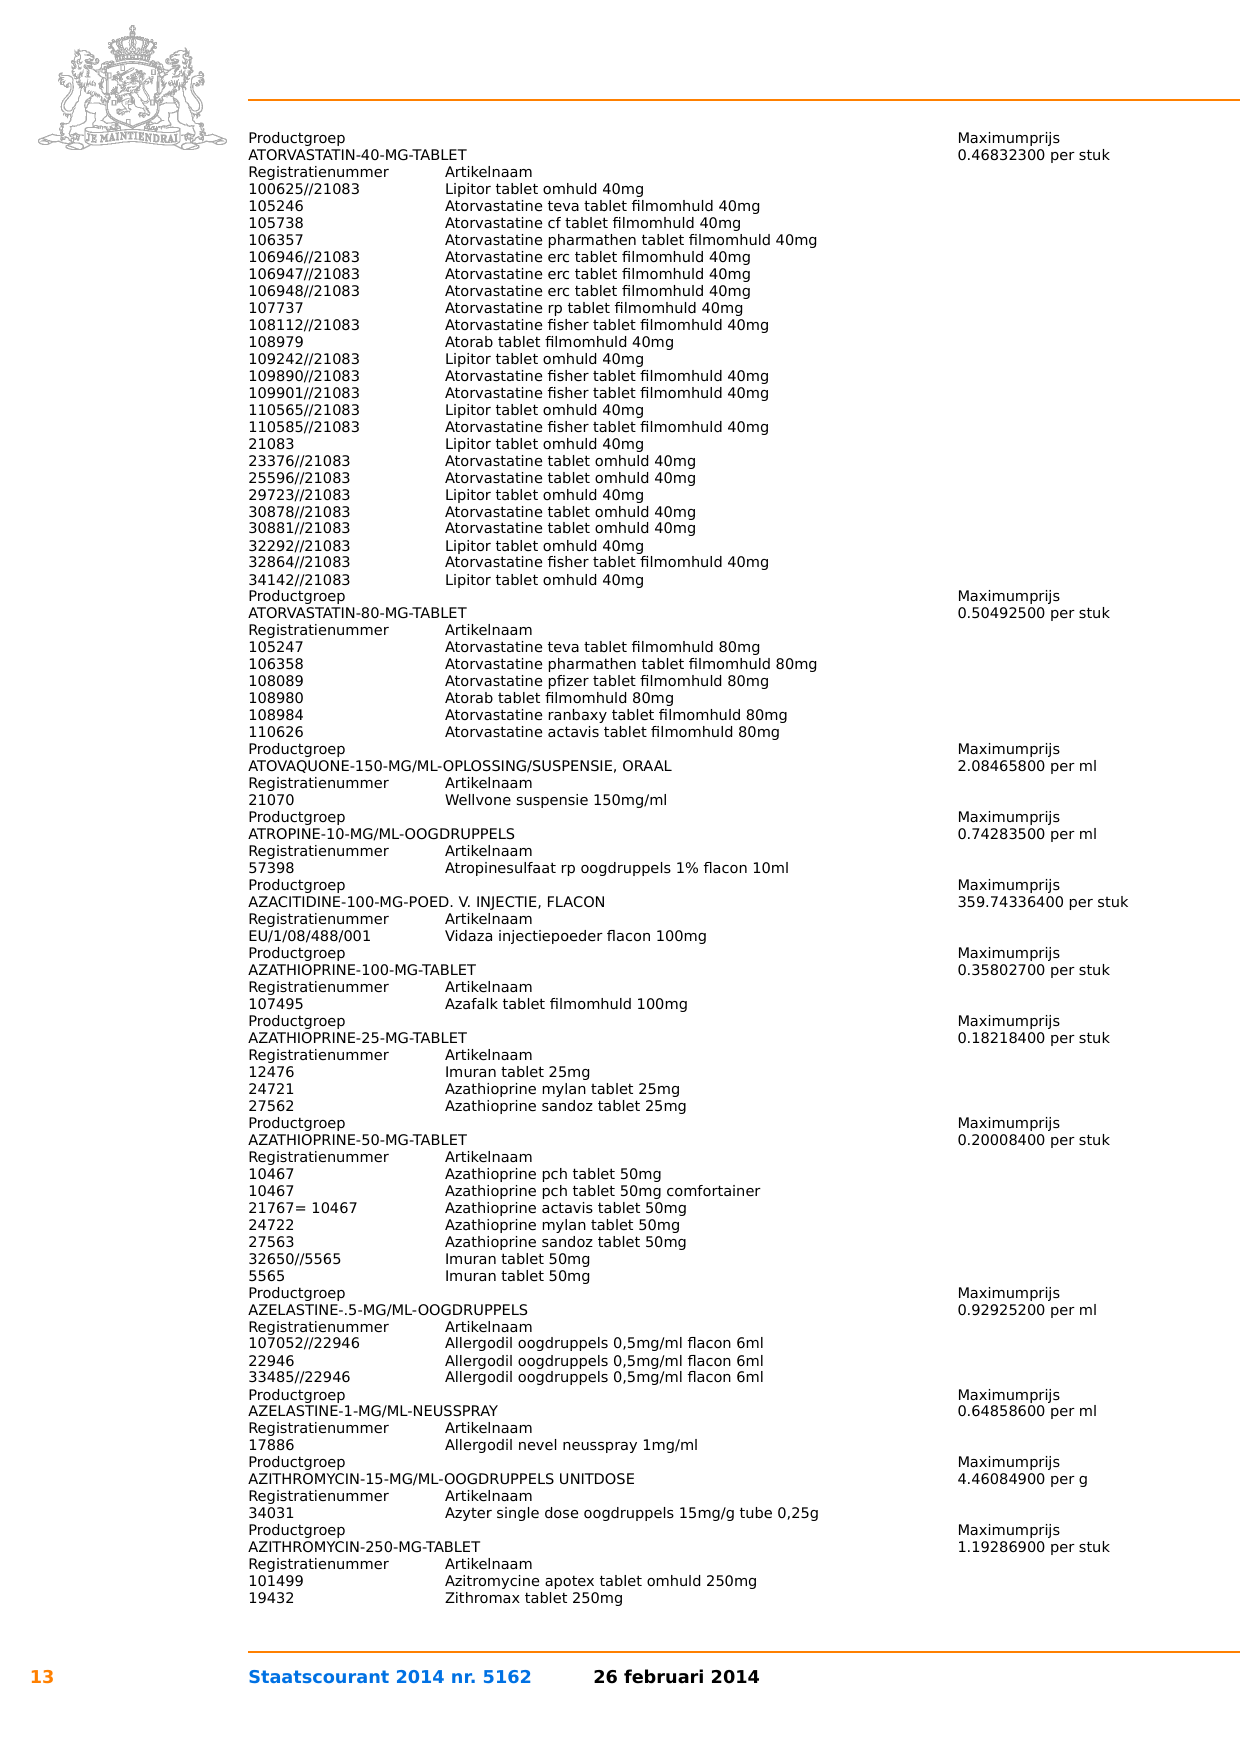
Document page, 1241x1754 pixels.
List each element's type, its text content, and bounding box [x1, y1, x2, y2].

table_cell Atorvastatine tablet omhuld 40mg [439, 504, 951, 520]
table_cell [951, 1064, 1163, 1081]
table_cell Productgroep [248, 809, 439, 826]
table_cell 106946//21083 [248, 249, 439, 266]
table_cell Artikelnaam [439, 164, 951, 181]
table_cell 10467 [248, 1183, 439, 1199]
table_cell [951, 1488, 1163, 1505]
table_cell Maximumprijs [951, 588, 1163, 605]
table_cell Registratienummer [248, 622, 439, 639]
table_cell [951, 1149, 1163, 1166]
table_cell [951, 215, 1163, 232]
table_cell [951, 1081, 1163, 1098]
table_cell Atorvastatine pharmathen tablet filmomhuld 40mg [439, 232, 951, 249]
table_cell 21767= 10467 [248, 1200, 439, 1217]
table_cell AZELASTINE-1-MG/ML-NEUSSPRAY [248, 1403, 951, 1420]
table_cell [951, 1335, 1163, 1352]
table_cell [951, 1268, 1163, 1284]
table_cell [951, 979, 1163, 996]
table_cell Registratienummer [248, 911, 439, 928]
table_cell Registratienummer [248, 843, 439, 860]
table_cell 0.18218400 per stuk [951, 1030, 1163, 1047]
table_cell [951, 1353, 1163, 1369]
table_cell 108089 [248, 673, 439, 690]
table_cell Artikelnaam [439, 1319, 951, 1335]
table_cell [439, 1013, 951, 1030]
table_cell 32650//5565 [248, 1251, 439, 1267]
table_cell [439, 1115, 951, 1132]
table_cell [951, 792, 1163, 809]
table_cell 30881//21083 [248, 520, 439, 537]
table_cell Productgroep [248, 1013, 439, 1030]
table_cell [951, 419, 1163, 436]
table_cell Lipitor tablet omhuld 40mg [439, 351, 951, 368]
table_cell [951, 300, 1163, 317]
table_cell 22946 [248, 1353, 439, 1369]
table_cell Maximumprijs [951, 1454, 1163, 1471]
table_cell [951, 368, 1163, 384]
table_cell [951, 724, 1163, 741]
table_cell 106358 [248, 656, 439, 673]
table_cell Maximumprijs [951, 1285, 1163, 1301]
table_cell Lipitor tablet omhuld 40mg [439, 486, 951, 503]
table_cell 0.92925200 per ml [951, 1301, 1163, 1318]
table_cell [951, 1217, 1163, 1233]
table_cell [951, 571, 1163, 588]
table_cell [951, 164, 1163, 181]
table_cell [951, 283, 1163, 300]
table_cell [951, 707, 1163, 724]
table_cell Lipitor tablet omhuld 40mg [439, 436, 951, 452]
table_cell 107495 [248, 996, 439, 1013]
table_cell Maximumprijs [951, 1013, 1163, 1030]
table_cell ATROPINE-10-MG/ML-OOGDRUPPELS [248, 826, 951, 843]
table_cell Atorvastatine teva tablet filmomhuld 40mg [439, 198, 951, 215]
table_cell 109242//21083 [248, 351, 439, 368]
table_cell 21083 [248, 436, 439, 452]
table_cell Atorvastatine erc tablet filmomhuld 40mg [439, 249, 951, 266]
table_cell [951, 1251, 1163, 1267]
table_cell [951, 1420, 1163, 1437]
table_cell Atorvastatine actavis tablet filmomhuld 80mg [439, 724, 951, 741]
table_cell [951, 351, 1163, 368]
table_cell Productgroep [248, 741, 439, 758]
table_cell Maximumprijs [951, 945, 1163, 962]
table_cell 106948//21083 [248, 283, 439, 300]
table_cell Azyter single dose oogdruppels 15mg/g tube 0,25g [439, 1505, 951, 1522]
table_cell [951, 1369, 1163, 1386]
table_cell 105738 [248, 215, 439, 232]
table_cell 32292//21083 [248, 538, 439, 554]
table_cell Allergodil oogdruppels 0,5mg/ml flacon 6ml [439, 1353, 951, 1369]
table_cell Artikelnaam [439, 622, 951, 639]
table_cell Artikelnaam [439, 1556, 951, 1573]
table_cell [439, 809, 951, 826]
table_cell [951, 996, 1163, 1013]
table_cell 1.19286900 per stuk [951, 1539, 1163, 1556]
table_cell Atorvastatine teva tablet filmomhuld 80mg [439, 639, 951, 656]
table_cell Productgroep [248, 1285, 439, 1301]
table_cell Maximumprijs [951, 1115, 1163, 1132]
table_cell AZATHIOPRINE-100-MG-TABLET [248, 962, 951, 979]
table_cell [951, 504, 1163, 520]
table_cell [951, 266, 1163, 283]
table_cell 5565 [248, 1268, 439, 1284]
table_cell Productgroep [248, 877, 439, 894]
table_cell 108979 [248, 334, 439, 351]
table_cell Azathioprine sandoz tablet 50mg [439, 1234, 951, 1251]
table_cell 29723//21083 [248, 486, 439, 503]
table_cell Atorvastatine tablet omhuld 40mg [439, 520, 951, 537]
table_cell 19432 [248, 1590, 439, 1607]
table_cell [951, 928, 1163, 945]
table_cell ATOVAQUONE-150-MG/ML-OPLOSSING/SUSPENSIE, ORAAL [248, 758, 951, 775]
table_cell 12476 [248, 1064, 439, 1081]
table_cell Atorvastatine fisher tablet filmomhuld 40mg [439, 368, 951, 384]
table_cell Artikelnaam [439, 1420, 951, 1437]
table_cell Productgroep [248, 1115, 439, 1132]
table_cell Productgroep [248, 130, 439, 147]
table_cell [951, 385, 1163, 402]
table_cell 0.64858600 per ml [951, 1403, 1163, 1420]
table_cell Azathioprine sandoz tablet 25mg [439, 1098, 951, 1115]
table_cell 106357 [248, 232, 439, 249]
table_cell 0.20008400 per stuk [951, 1132, 1163, 1149]
table_cell 27563 [248, 1234, 439, 1251]
picture [38, 25, 227, 150]
table_cell [951, 538, 1163, 554]
table_cell Maximumprijs [951, 130, 1163, 147]
table_cell Atropinesulfaat rp oogdruppels 1% flacon 10ml [439, 860, 951, 877]
table_cell 4.46084900 per g [951, 1471, 1163, 1488]
table_cell Azathioprine actavis tablet 50mg [439, 1200, 951, 1217]
table_cell [951, 453, 1163, 469]
table_cell 24721 [248, 1081, 439, 1098]
table_cell Registratienummer [248, 1488, 439, 1505]
table_cell 107052//22946 [248, 1335, 439, 1352]
table_cell [951, 860, 1163, 877]
table_cell [951, 1319, 1163, 1335]
table_cell [439, 741, 951, 758]
table_cell Azafalk tablet filmomhuld 100mg [439, 996, 951, 1013]
table_cell [439, 1522, 951, 1539]
table_cell 24722 [248, 1217, 439, 1233]
table_cell 25596//21083 [248, 470, 439, 486]
table_cell [951, 673, 1163, 690]
table_cell Maximumprijs [951, 1386, 1163, 1403]
table_cell 105247 [248, 639, 439, 656]
table_cell Registratienummer [248, 1047, 439, 1064]
table_cell 0.46832300 per stuk [951, 147, 1163, 164]
table_cell [439, 130, 951, 147]
table_cell Lipitor tablet omhuld 40mg [439, 402, 951, 418]
table_cell 0.35802700 per stuk [951, 962, 1163, 979]
table_cell Azathioprine pch tablet 50mg [439, 1166, 951, 1183]
table_cell [951, 1098, 1163, 1115]
table_cell Atorvastatine erc tablet filmomhuld 40mg [439, 266, 951, 283]
table_cell Atorvastatine fisher tablet filmomhuld 40mg [439, 419, 951, 436]
table_cell Allergodil oogdruppels 0,5mg/ml flacon 6ml [439, 1335, 951, 1352]
table_cell [951, 656, 1163, 673]
table_cell [951, 911, 1163, 928]
table_cell 101499 [248, 1573, 439, 1590]
table_cell Lipitor tablet omhuld 40mg [439, 571, 951, 588]
table_cell 105246 [248, 198, 439, 215]
table_cell Maximumprijs [951, 877, 1163, 894]
table_cell [951, 317, 1163, 334]
table_cell Atorab tablet filmomhuld 40mg [439, 334, 951, 351]
table_cell Registratienummer [248, 1556, 439, 1573]
table_cell Productgroep [248, 588, 439, 605]
table_cell [439, 1454, 951, 1471]
table_cell 21070 [248, 792, 439, 809]
table_cell Lipitor tablet omhuld 40mg [439, 538, 951, 554]
table_cell Allergodil oogdruppels 0,5mg/ml flacon 6ml [439, 1369, 951, 1386]
table_cell Registratienummer [248, 1319, 439, 1335]
table_cell 106947//21083 [248, 266, 439, 283]
table_cell 109890//21083 [248, 368, 439, 384]
table_cell Artikelnaam [439, 775, 951, 792]
table_cell Atorvastatine fisher tablet filmomhuld 40mg [439, 317, 951, 334]
table_cell Lipitor tablet omhuld 40mg [439, 181, 951, 198]
table_cell Atorvastatine cf tablet filmomhuld 40mg [439, 215, 951, 232]
table_cell 110565//21083 [248, 402, 439, 418]
table_cell Vidaza injectiepoeder flacon 100mg [439, 928, 951, 945]
table_cell [951, 1573, 1163, 1590]
table_cell 32864//21083 [248, 554, 439, 571]
table_cell Maximumprijs [951, 741, 1163, 758]
table_cell [951, 1437, 1163, 1454]
table_cell Atorvastatine rp tablet filmomhuld 40mg [439, 300, 951, 317]
table_cell Atorvastatine pfizer tablet filmomhuld 80mg [439, 673, 951, 690]
table_cell Maximumprijs [951, 1522, 1163, 1539]
table_cell Productgroep [248, 1454, 439, 1471]
table_cell [951, 1200, 1163, 1217]
table_cell [951, 690, 1163, 707]
table_cell Artikelnaam [439, 1149, 951, 1166]
table_cell [951, 1505, 1163, 1522]
table_cell [951, 232, 1163, 249]
table_cell Azathioprine mylan tablet 50mg [439, 1217, 951, 1233]
table_cell [951, 334, 1163, 351]
table_cell Atorab tablet filmomhuld 80mg [439, 690, 951, 707]
table_cell 108112//21083 [248, 317, 439, 334]
table_cell [439, 1386, 951, 1403]
table_cell Registratienummer [248, 1420, 439, 1437]
table_cell 30878//21083 [248, 504, 439, 520]
table_cell 359.74336400 per stuk [951, 894, 1163, 911]
table_cell Allergodil nevel neusspray 1mg/ml [439, 1437, 951, 1454]
table_cell [951, 436, 1163, 452]
table_cell AZITHROMYCIN-250-MG-TABLET [248, 1539, 951, 1556]
table_cell [951, 554, 1163, 571]
table_cell [951, 1556, 1163, 1573]
table_cell Atorvastatine tablet omhuld 40mg [439, 453, 951, 469]
table_cell [439, 877, 951, 894]
table_cell 33485//22946 [248, 1369, 439, 1386]
table_cell AZATHIOPRINE-50-MG-TABLET [248, 1132, 951, 1149]
table_cell [951, 470, 1163, 486]
table_cell Productgroep [248, 1386, 439, 1403]
table_cell Artikelnaam [439, 843, 951, 860]
table_cell Imuran tablet 50mg [439, 1268, 951, 1284]
table_cell [951, 181, 1163, 198]
table_cell Azitromycine apotex tablet omhuld 250mg [439, 1573, 951, 1590]
table_cell ATORVASTATIN-40-MG-TABLET [248, 147, 951, 164]
table_cell EU/1/08/488/001 [248, 928, 439, 945]
table_cell [951, 639, 1163, 656]
table_cell [951, 1590, 1163, 1607]
table_cell 108980 [248, 690, 439, 707]
table_cell Atorvastatine fisher tablet filmomhuld 40mg [439, 554, 951, 571]
table_cell 2.08465800 per ml [951, 758, 1163, 775]
table_cell Maximumprijs [951, 809, 1163, 826]
table_cell 34031 [248, 1505, 439, 1522]
table_cell [439, 1285, 951, 1301]
table_cell Artikelnaam [439, 1047, 951, 1064]
table_cell [951, 249, 1163, 266]
table_cell Productgroep [248, 1522, 439, 1539]
table_cell 109901//21083 [248, 385, 439, 402]
table_cell 110585//21083 [248, 419, 439, 436]
table_cell [951, 402, 1163, 418]
table_cell [439, 945, 951, 962]
table_cell Registratienummer [248, 164, 439, 181]
table_cell Wellvone suspensie 150mg/ml [439, 792, 951, 809]
table_cell Productgroep [248, 945, 439, 962]
table_cell Atorvastatine fisher tablet filmomhuld 40mg [439, 385, 951, 402]
table_cell [951, 198, 1163, 215]
table_cell Atorvastatine erc tablet filmomhuld 40mg [439, 283, 951, 300]
table_cell [951, 622, 1163, 639]
table_cell Atorvastatine pharmathen tablet filmomhuld 80mg [439, 656, 951, 673]
table_cell Atorvastatine tablet omhuld 40mg [439, 470, 951, 486]
table_cell [951, 486, 1163, 503]
table_cell AZITHROMYCIN-15-MG/ML-OOGDRUPPELS UNITDOSE [248, 1471, 951, 1488]
table_cell Azathioprine pch tablet 50mg comfortainer [439, 1183, 951, 1199]
table_cell AZATHIOPRINE-25-MG-TABLET [248, 1030, 951, 1047]
table_cell Artikelnaam [439, 1488, 951, 1505]
table_cell [951, 843, 1163, 860]
table_cell 17886 [248, 1437, 439, 1454]
table_cell Imuran tablet 25mg [439, 1064, 951, 1081]
table_cell ATORVASTATIN-80-MG-TABLET [248, 605, 951, 622]
table_cell [951, 1234, 1163, 1251]
table_cell 23376//21083 [248, 453, 439, 469]
table_cell Azathioprine mylan tablet 25mg [439, 1081, 951, 1098]
table_cell 0.50492500 per stuk [951, 605, 1163, 622]
table_cell Artikelnaam [439, 979, 951, 996]
table_cell Registratienummer [248, 979, 439, 996]
table_cell [951, 520, 1163, 537]
table_cell [951, 1047, 1163, 1064]
table_cell Registratienummer [248, 1149, 439, 1166]
table_cell 27562 [248, 1098, 439, 1115]
table_cell 108984 [248, 707, 439, 724]
table_cell [951, 1183, 1163, 1199]
table_cell [951, 1166, 1163, 1183]
table_cell 34142//21083 [248, 571, 439, 588]
table_cell Zithromax tablet 250mg [439, 1590, 951, 1607]
table_cell 100625//21083 [248, 181, 439, 198]
table_cell 110626 [248, 724, 439, 741]
table_cell Atorvastatine ranbaxy tablet filmomhuld 80mg [439, 707, 951, 724]
table_cell AZACITIDINE-100-MG-POED. V. INJECTIE, FLACON [248, 894, 951, 911]
table_cell [439, 588, 951, 605]
table_cell Registratienummer [248, 775, 439, 792]
table_cell 107737 [248, 300, 439, 317]
table_cell Imuran tablet 50mg [439, 1251, 951, 1267]
table_cell AZELASTINE-.5-MG/ML-OOGDRUPPELS [248, 1301, 951, 1318]
table_cell Artikelnaam [439, 911, 951, 928]
table_cell 10467 [248, 1166, 439, 1183]
table_cell 0.74283500 per ml [951, 826, 1163, 843]
table_cell 57398 [248, 860, 439, 877]
table_cell [951, 775, 1163, 792]
